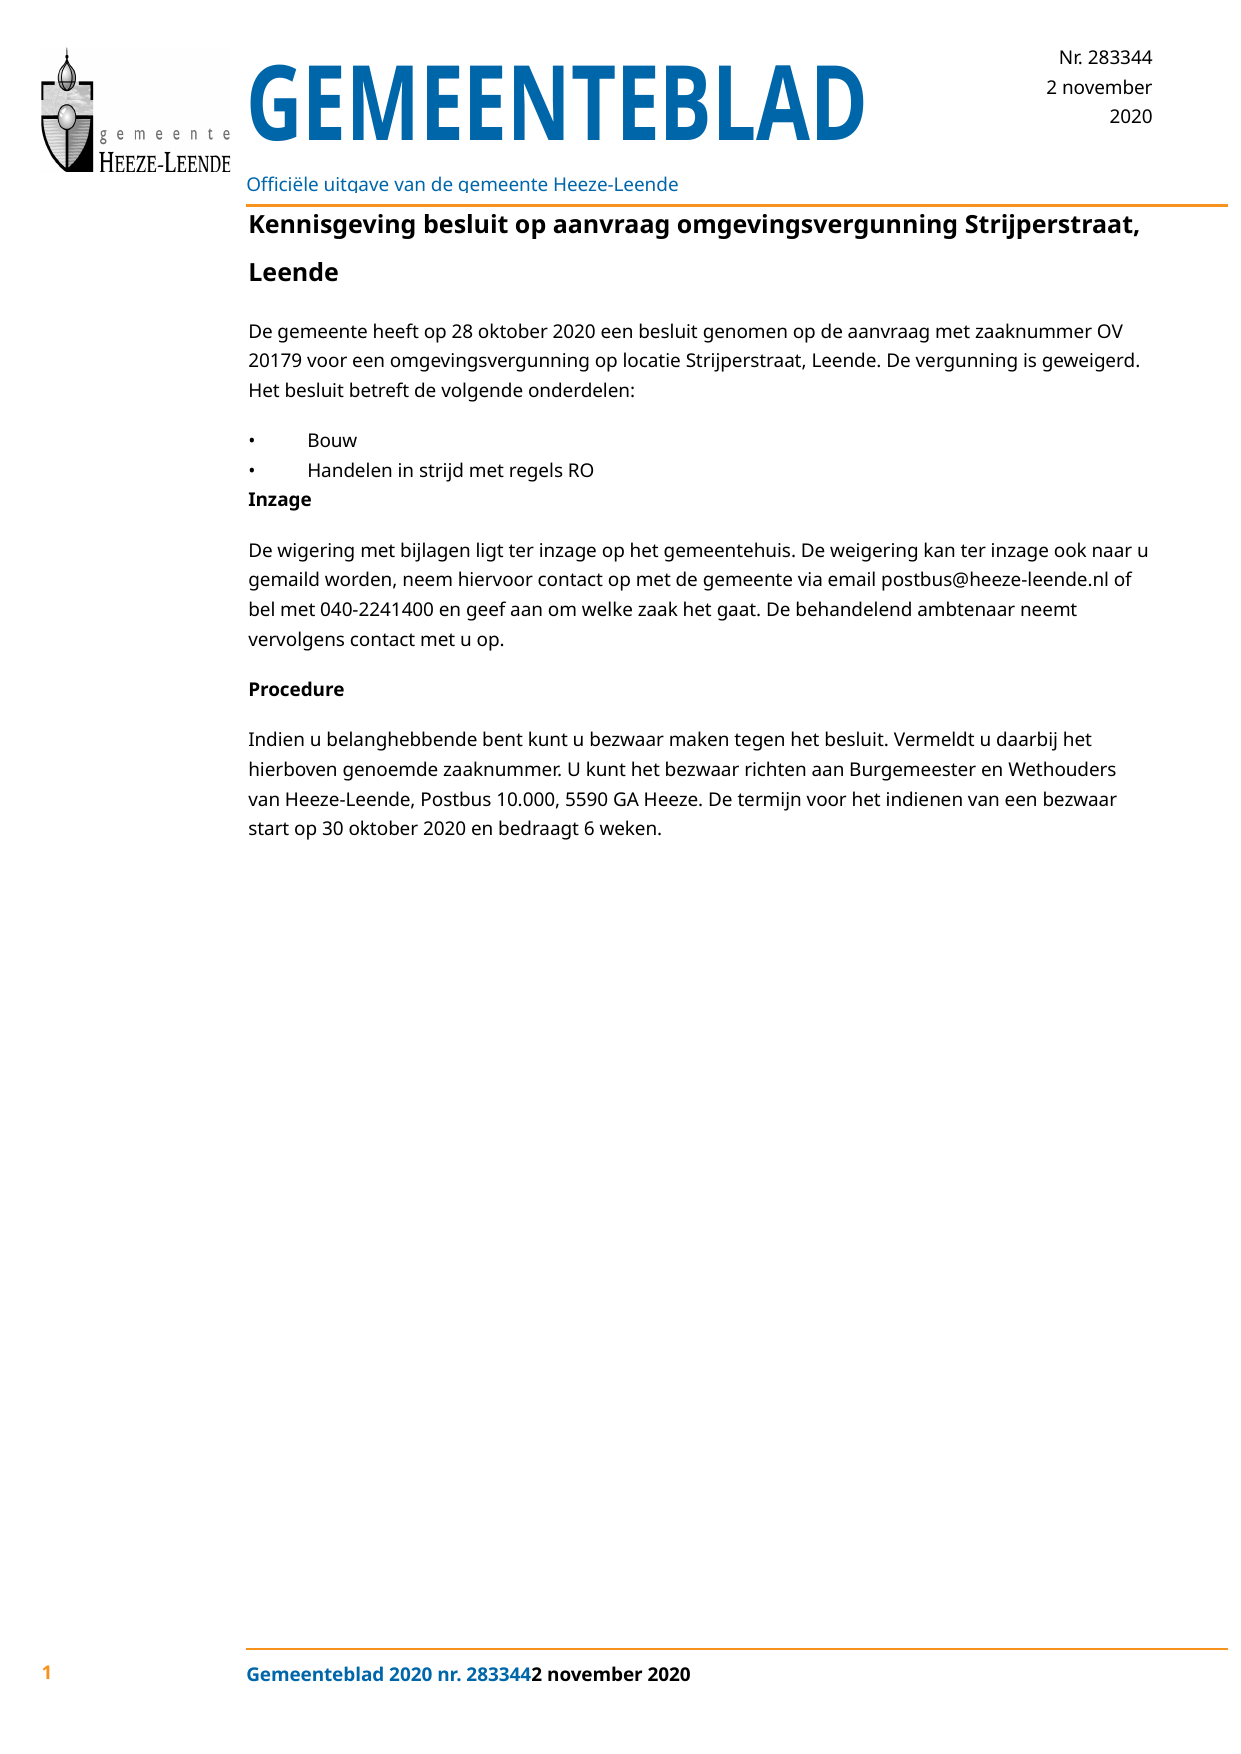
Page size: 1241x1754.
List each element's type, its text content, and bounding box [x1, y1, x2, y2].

text Procedure [248, 676, 1152, 702]
text De wigering met bijlagen ligt ter inzage op het gemeentehuis. De weigering kan ter inzage ook naar u gemaild worden, neem hiervoor contact op met de gemeente via email postbus@heeze-leende.nl of bel met 040-2241400 en geef aan om welke zaak het gaat. De behandelend ambtenaar neemt vervolgens contact met u op. [248, 537, 1152, 652]
text Indien u belanghebbende bent kunt u bezwaar maken tegen het besluit. Vermeldt u daarbij het hierboven genoemde zaaknummer. U kunt het bezwaar richten aan Burgemeester en Wethouders van Heeze-Leende, Postbus 10.000, 5590 GA Heeze. De termijn voor het indienen van een bezwaar start op 30 oktober 2020 en bedraagt 6 weken. [248, 727, 1152, 841]
list Handelen in strijd met regels RO [248, 457, 1152, 483]
picture [41, 47, 231, 172]
text Inzage [248, 487, 1152, 512]
text De gemeente heeft op 28 oktober 2020 een besluit genomen op de aanvraag met zaaknummer OV 20179 voor een omgevingsvergunning op locatie Strijperstraat, Leende. De vergunning is geweigerd. Het besluit betreft de volgende onderdelen: [248, 318, 1152, 403]
list Bouw [248, 427, 1152, 453]
text Kennisgeving besluit op aanvraag omgevingsvergunning Strijperstraat, Leende [248, 207, 1152, 288]
